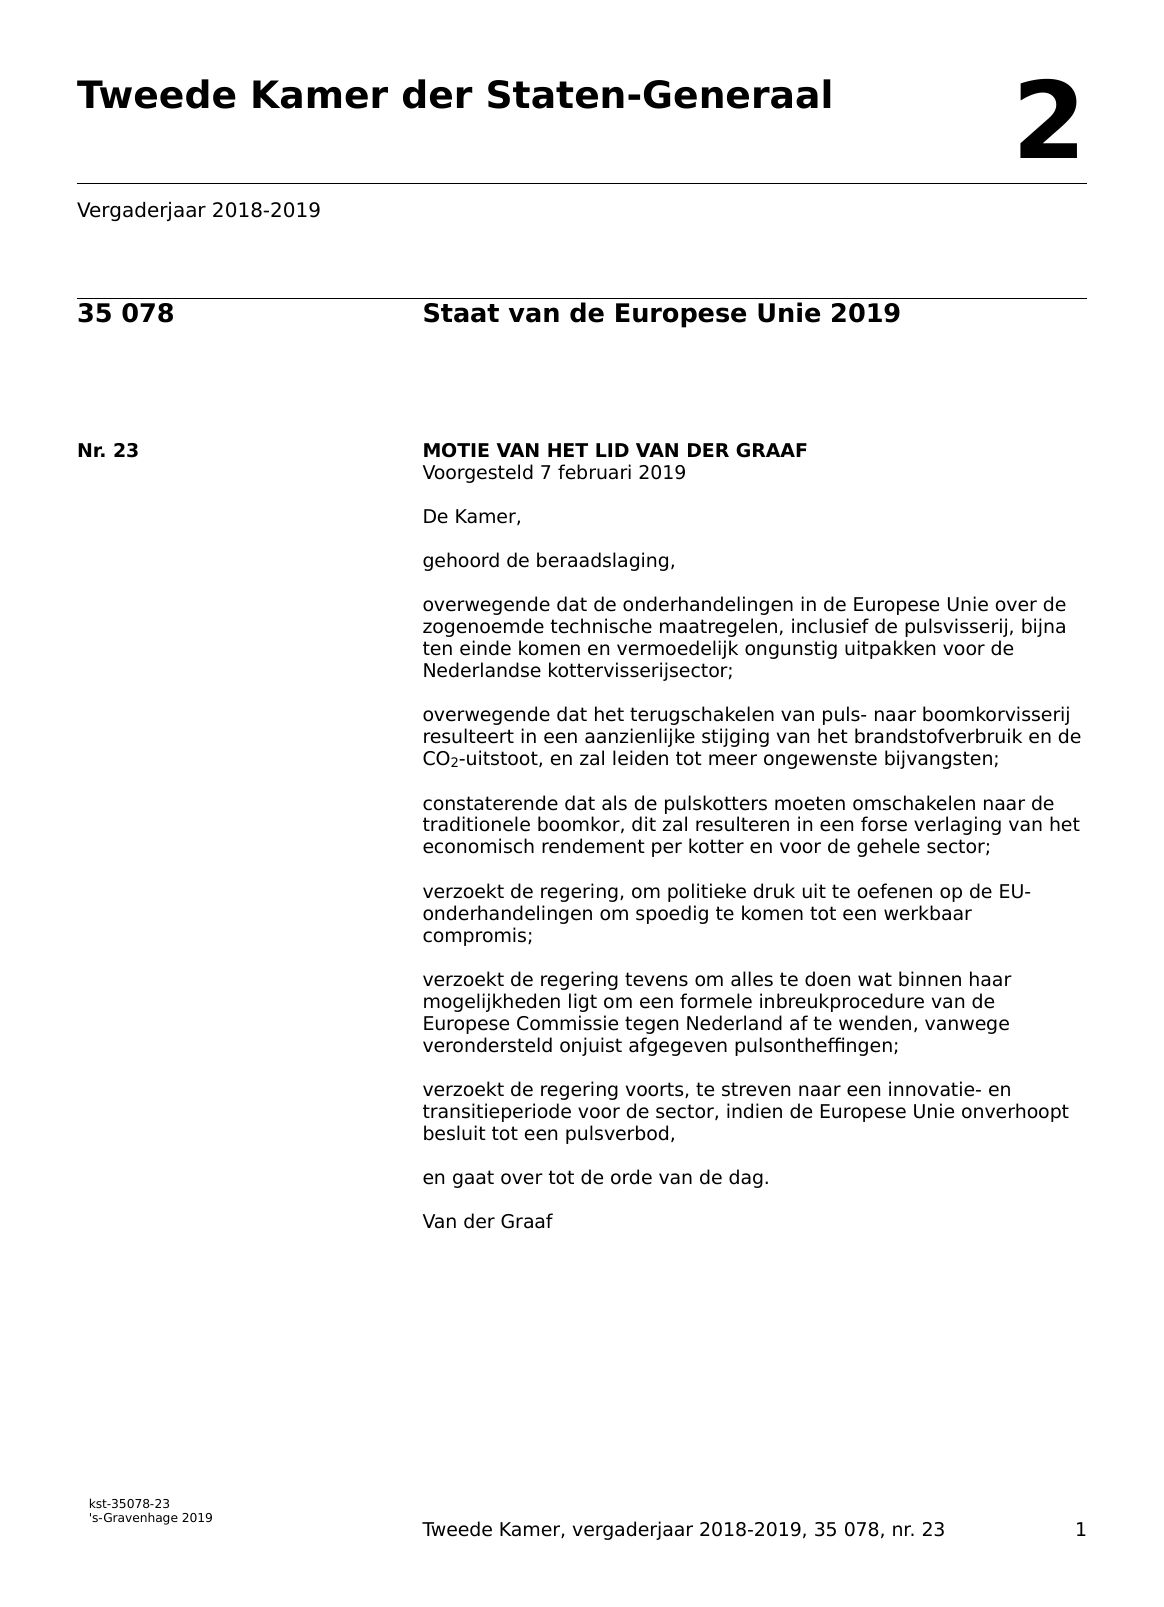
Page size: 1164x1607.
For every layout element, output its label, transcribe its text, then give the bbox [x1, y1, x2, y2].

text en gaat over tot de orde van de dag. [422, 1167, 1087, 1189]
text Voorgesteld 7 februari 2019 [422, 462, 1087, 484]
text constaterende dat als de pulskotters moeten omschakelen naar de traditionele boomkor, dit zal resulteren in een forse verlaging van het economisch rendement per kotter en voor de gehele sector; [422, 792, 1087, 858]
table_header Tweede Kamer der Staten-Generaal [77, 59, 886, 183]
text overwegende dat de onderhandelingen in de Europese Unie over de zogenoemde technische maatregelen, inclusief de pulsvisserij, bijna ten einde komen en vermoedelijk ongunstig uitpakken voor de Nederlandse kottervisserijsector; [422, 594, 1087, 682]
text 's-Gravenhage 2019 [88, 1511, 323, 1525]
table_header 2 [886, 59, 1087, 183]
text verzoekt de regering tevens om alles te doen wat binnen haar mogelijkheden ligt om een formele inbreukprocedure van de Europese Commissie tegen Nederland af te wenden, vanwege verondersteld onjuist afgegeven pulsontheffingen; [422, 969, 1087, 1057]
table_cell Vergaderjaar 2018-2019 [77, 184, 1087, 298]
subtitle 35 078 Staat van de Europese Unie 2019 [77, 299, 1087, 329]
text overwegende dat het terugschakelen van puls- naar boomkorvisserij resulteert in een aanzienlijke stijging van het brandstofverbruik en de CO2-uitstoot, en zal leiden tot meer ongewenste bijvangsten; [422, 704, 1087, 770]
text verzoekt de regering voorts, te streven naar een innovatie- en transitieperiode voor de sector, indien de Europese Unie onverhoopt besluit tot een pulsverbod, [422, 1079, 1087, 1145]
text gehoord de beraadslaging, [422, 550, 1087, 572]
text kst-35078-23 [88, 1497, 323, 1511]
text verzoekt de regering, om politieke druk uit te oefenen op de EU- onderhandelingen om spoedig te komen tot een werkbaar compromis; [422, 881, 1087, 946]
text Van der Graaf [422, 1211, 1087, 1233]
text De Kamer, [422, 506, 1087, 528]
subtitle Nr. 23 MOTIE VAN HET LID VAN DER GRAAF [77, 440, 1087, 462]
